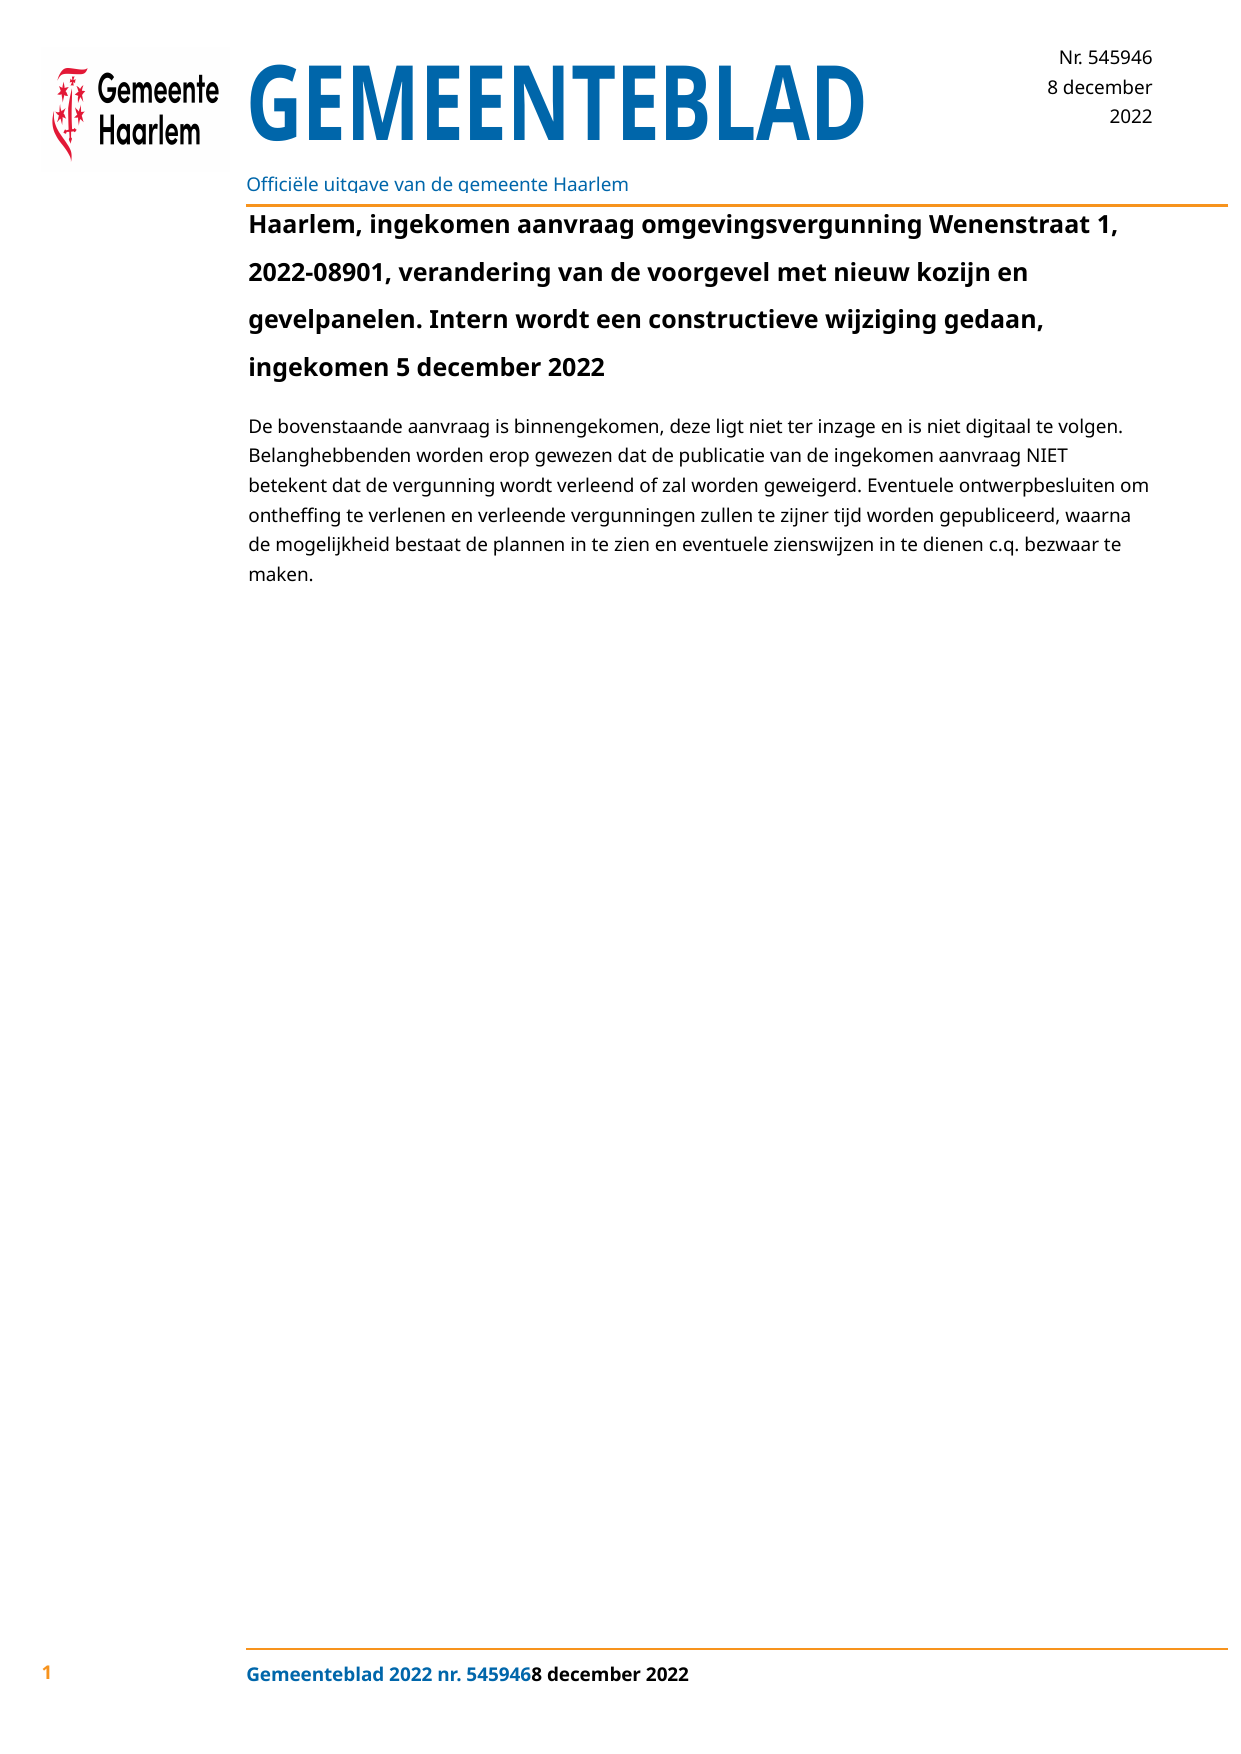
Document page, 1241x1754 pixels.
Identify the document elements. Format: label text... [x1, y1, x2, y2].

text Haarlem, ingekomen aanvraag omgevingsvergunning Wenenstraat 1, 2022-08901, verandering van de voorgevel met nieuw kozijn en gevelpanelen. Intern wordt een constructieve wijziging gedaan, ingekomen 5 december 2022 [248, 207, 1152, 384]
picture [41, 47, 231, 172]
text De bovenstaande aanvraag is binnengekomen, deze ligt niet ter inzage en is niet digitaal te volgen. Belanghebbenden worden erop gewezen dat de publicatie van de ingekomen aanvraag NIET betekent dat de vergunning wordt verleend of zal worden geweigerd. Eventuele ontwerpbesluiten om ontheffing te verlenen en verleende vergunningen zullen te zijner tijd worden gepubliceerd, waarna de mogelijkheid bestaat de plannen in te zien en eventuele zienswijzen in te dienen c.q. bezwaar te maken. [248, 413, 1152, 587]
